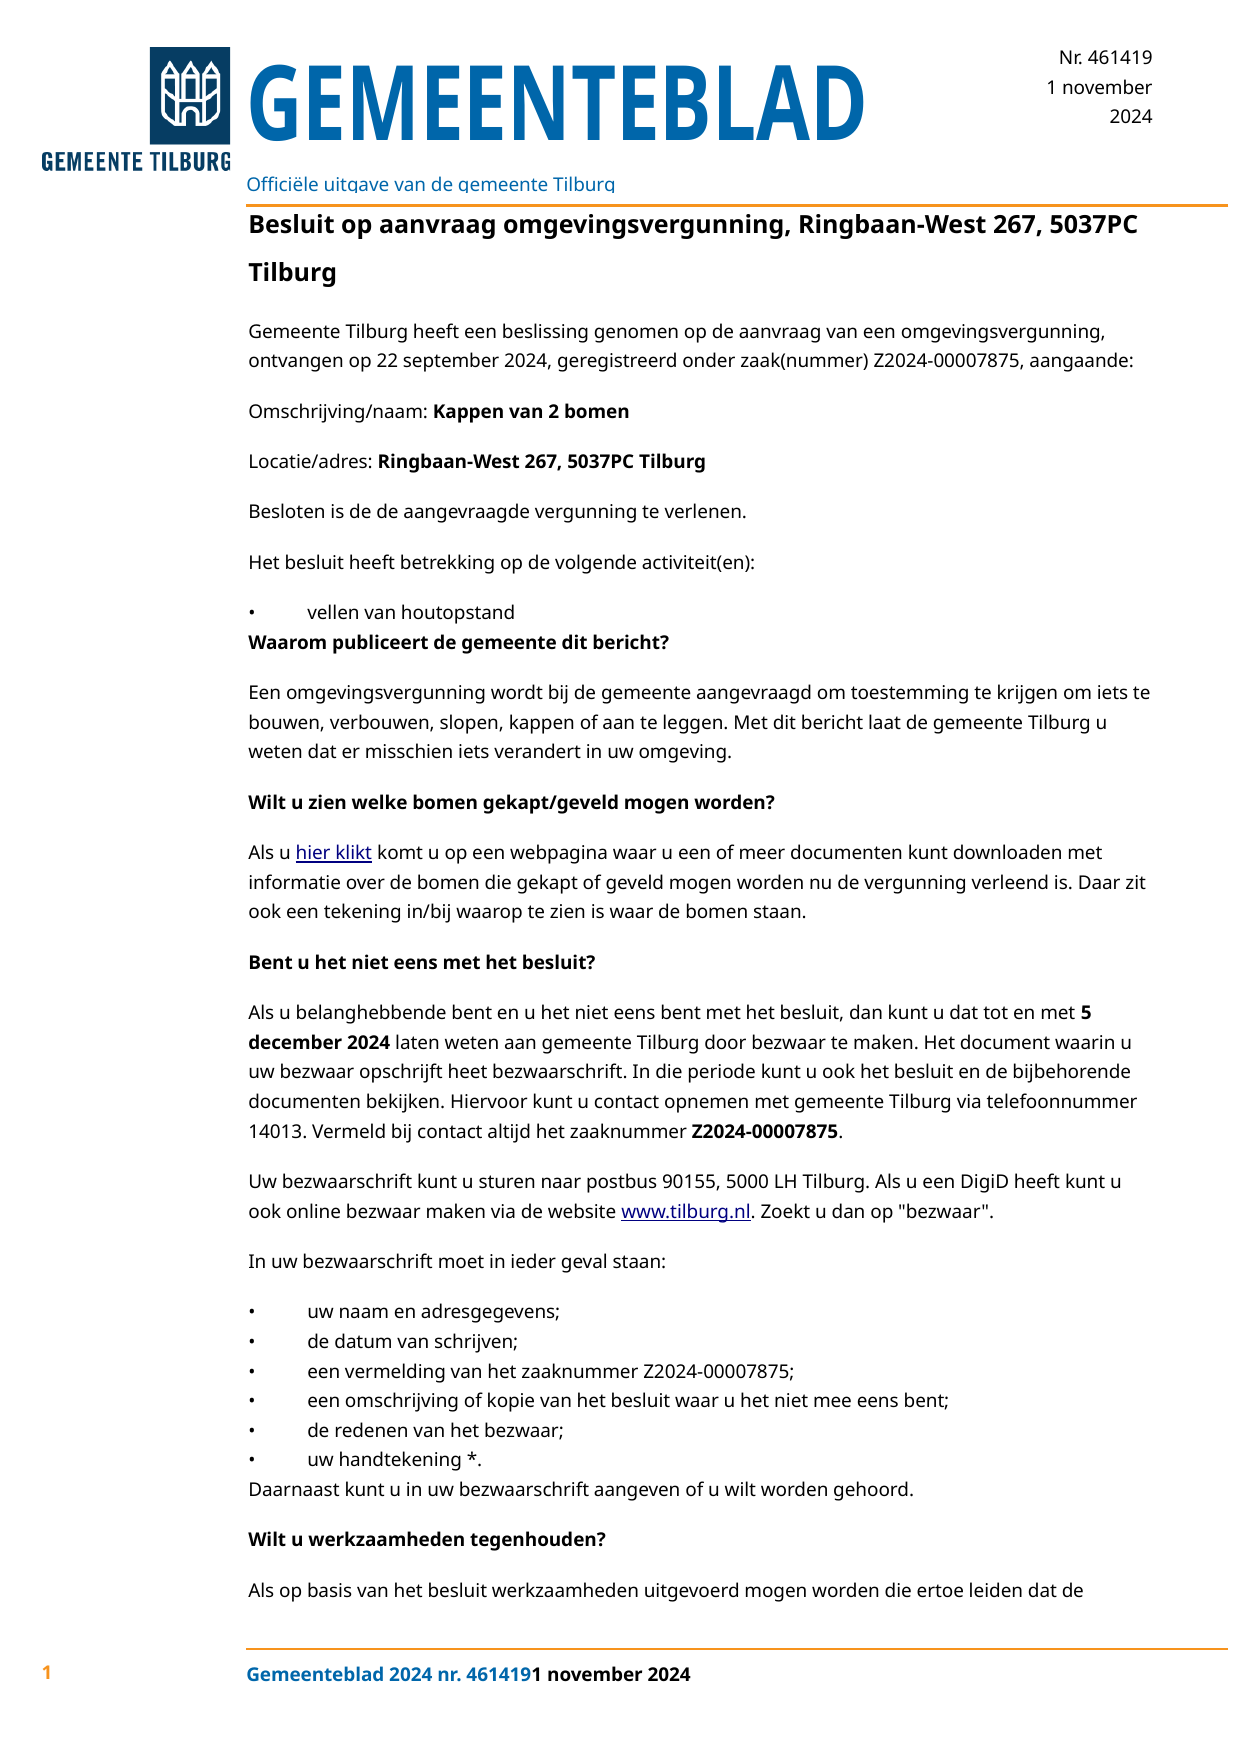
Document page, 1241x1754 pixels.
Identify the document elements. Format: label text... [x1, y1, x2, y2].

text Een omgevingsvergunning wordt bij de gemeente aangevraagd om toestemming te krijgen om iets te bouwen, verbouwen, slopen, kappen of aan te leggen. Met dit bericht laat de gemeente Tilburg u weten dat er misschien iets verandert in uw omgeving. [248, 679, 1152, 764]
text Wilt u zien welke bomen gekapt/geveld mogen worden? [248, 789, 1152, 815]
picture [41, 47, 231, 172]
text Als op basis van het besluit werkzaamheden uitgevoerd mogen worden die ertoe leiden dat de [248, 1577, 1152, 1603]
list de datum van schrijven; [248, 1328, 1152, 1354]
text Bent u het niet eens met het besluit? [248, 949, 1152, 975]
text Daarnaast kunt u in uw bezwaarschrift aangeven of u wilt worden gehoord. [248, 1476, 1152, 1502]
list de redenen van het bezwaar; [248, 1417, 1152, 1443]
text Besloten is de de aangevraagde vergunning te verlenen. [248, 499, 1152, 524]
text Omschrijving/naam: Kappen van 2 bomen [248, 398, 1152, 424]
list vellen van houtopstand [248, 599, 1152, 625]
text In uw bezwaarschrift moet in ieder geval staan: [248, 1248, 1152, 1274]
list een vermelding van het zaaknummer Z2024-00007875; [248, 1358, 1152, 1384]
list uw naam en adresgegevens; [248, 1299, 1152, 1324]
text Wilt u werkzaamheden tegenhouden? [248, 1527, 1152, 1552]
text Uw bezwaarschrift kunt u sturen naar postbus 90155, 5000 LH Tilburg. Als u een DigiD heeft kunt u ook online bezwaar maken via de website www.tilburg.nl. Zoekt u dan op "bezwaar". [248, 1168, 1152, 1224]
text Als u belanghebbende bent en u het niet eens bent met het besluit, dan kunt u dat tot en met 5 december 2024 laten weten aan gemeente Tilburg door bezwaar te maken. Het document waarin u uw bezwaar opschrijft heet bezwaarschrift. In die periode kunt u ook het besluit en de bijbehorende documenten bekijken. Hiervoor kunt u contact opnemen met gemeente Tilburg via telefoonnummer 14013. Vermeld bij contact altijd het zaaknummer Z2024-00007875. [248, 999, 1152, 1144]
text Het besluit heeft betrekking op de volgende activiteit(en): [248, 549, 1152, 575]
text Als u hier klikt komt u op een webpagina waar u een of meer documenten kunt downloaden met informatie over de bomen die gekapt of geveld mogen worden nu de vergunning verleend is. Daar zit ook een tekening in/bij waarop te zien is waar de bomen staan. [248, 839, 1152, 924]
list een omschrijving of kopie van het besluit waar u het niet mee eens bent; [248, 1387, 1152, 1413]
text Gemeente Tilburg heeft een beslissing genomen op de aanvraag van een omgevingsvergunning, ontvangen op 22 september 2024, geregistreerd onder zaak(nummer) Z2024-00007875, aangaande: [248, 318, 1152, 373]
text Waarom publiceert de gemeente dit bericht? [248, 629, 1152, 655]
text Locatie/adres: Ringbaan-West 267, 5037PC Tilburg [248, 448, 1152, 474]
list uw handtekening *. [248, 1447, 1152, 1472]
text Besluit op aanvraag omgevingsvergunning, Ringbaan-West 267, 5037PC Tilburg [248, 207, 1152, 288]
